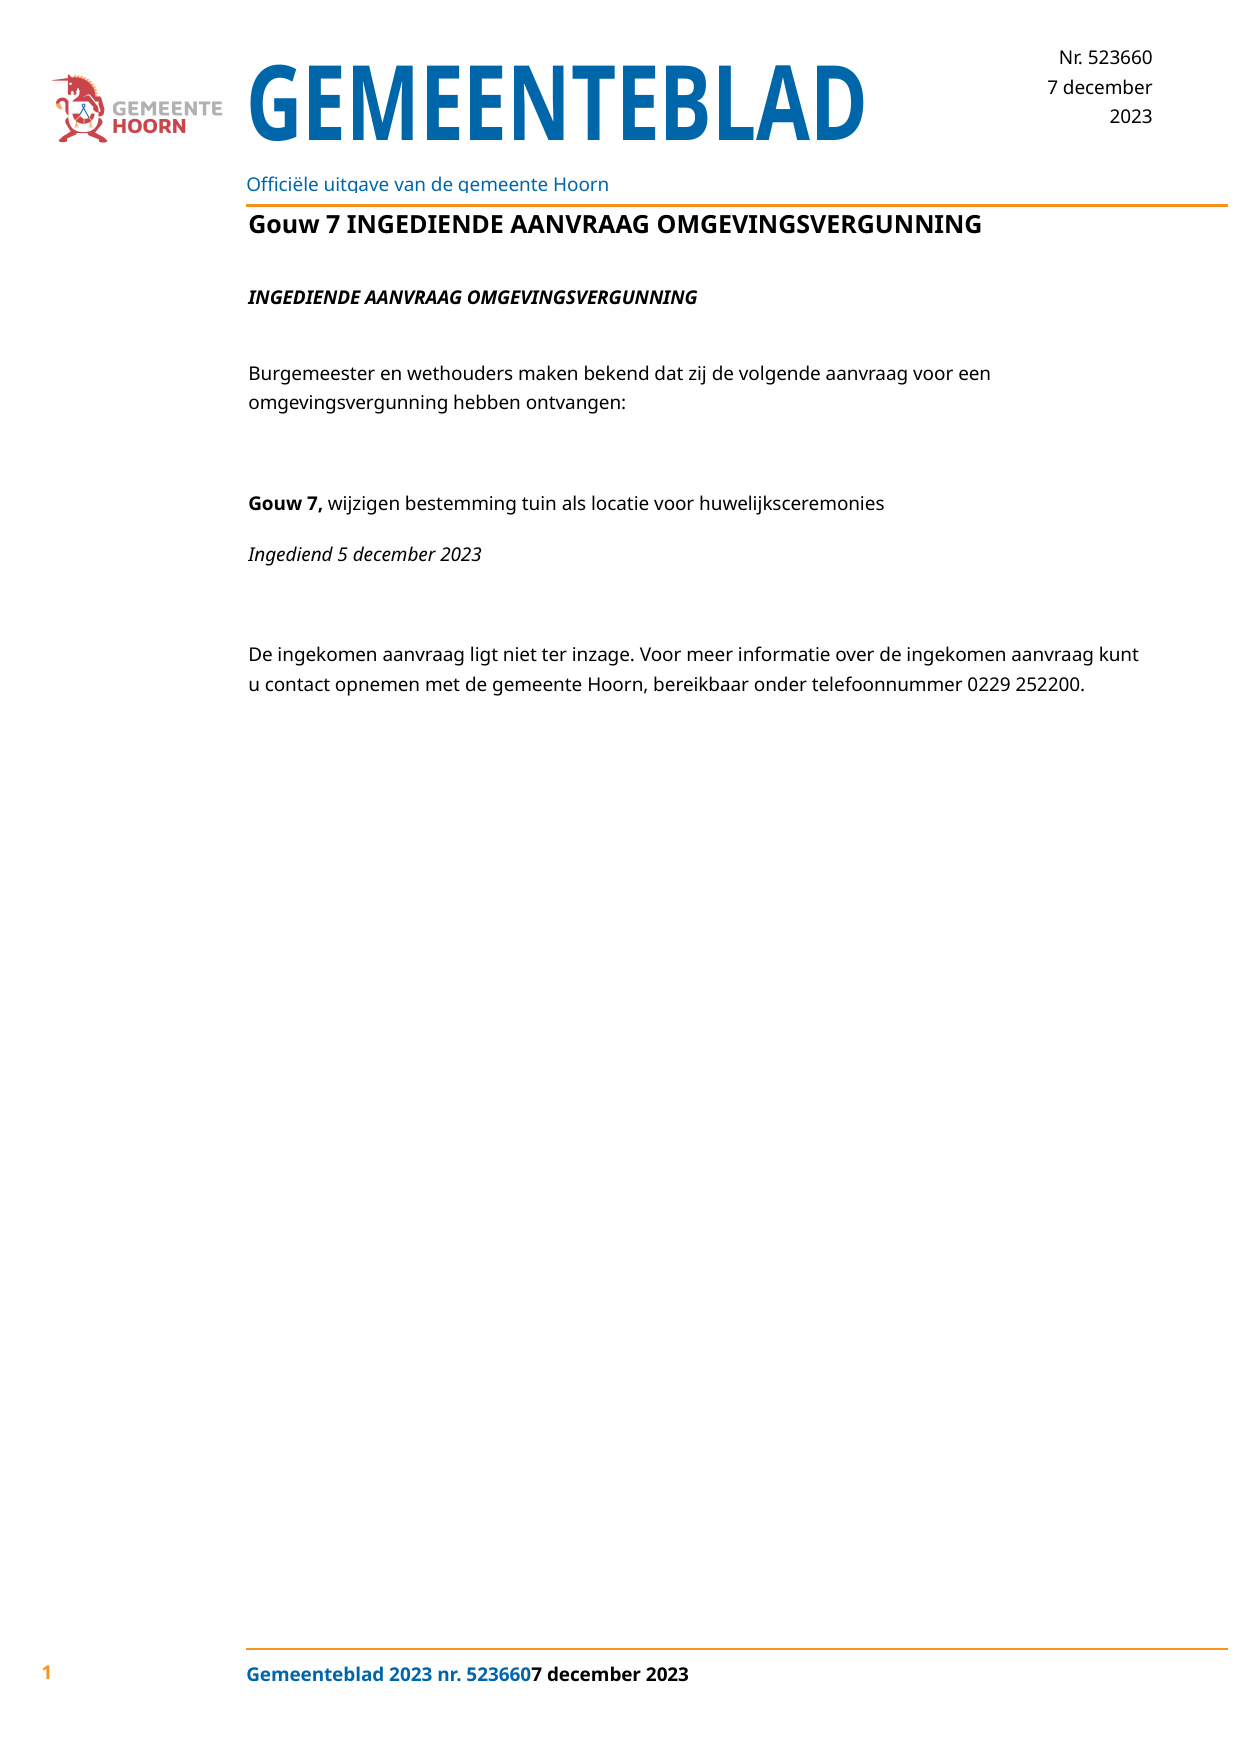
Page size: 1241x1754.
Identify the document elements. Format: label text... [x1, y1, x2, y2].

text De ingekomen aanvraag ligt niet ter inzage. Voor meer informatie over de ingekomen aanvraag kunt u contact opnemen met de gemeente Hoorn, bereikbaar onder telefoonnummer 0229 252200. [248, 642, 1152, 697]
text INGEDIENDE AANVRAAG OMGEVINGSVERGUNNING [248, 284, 1152, 309]
text Gouw 7, wijzigen bestemming tuin als locatie voor huwelijksceremonies [248, 490, 1152, 516]
picture [41, 47, 231, 172]
text Burgemeester en wethouders maken bekend dat zij de volgende aanvraag voor een omgevingsvergunning hebben ontvangen: [248, 360, 1152, 415]
text Ingediend 5 december 2023 [248, 541, 1152, 567]
text Gouw 7 INGEDIENDE AANVRAAG OMGEVINGSVERGUNNING [248, 207, 1152, 241]
